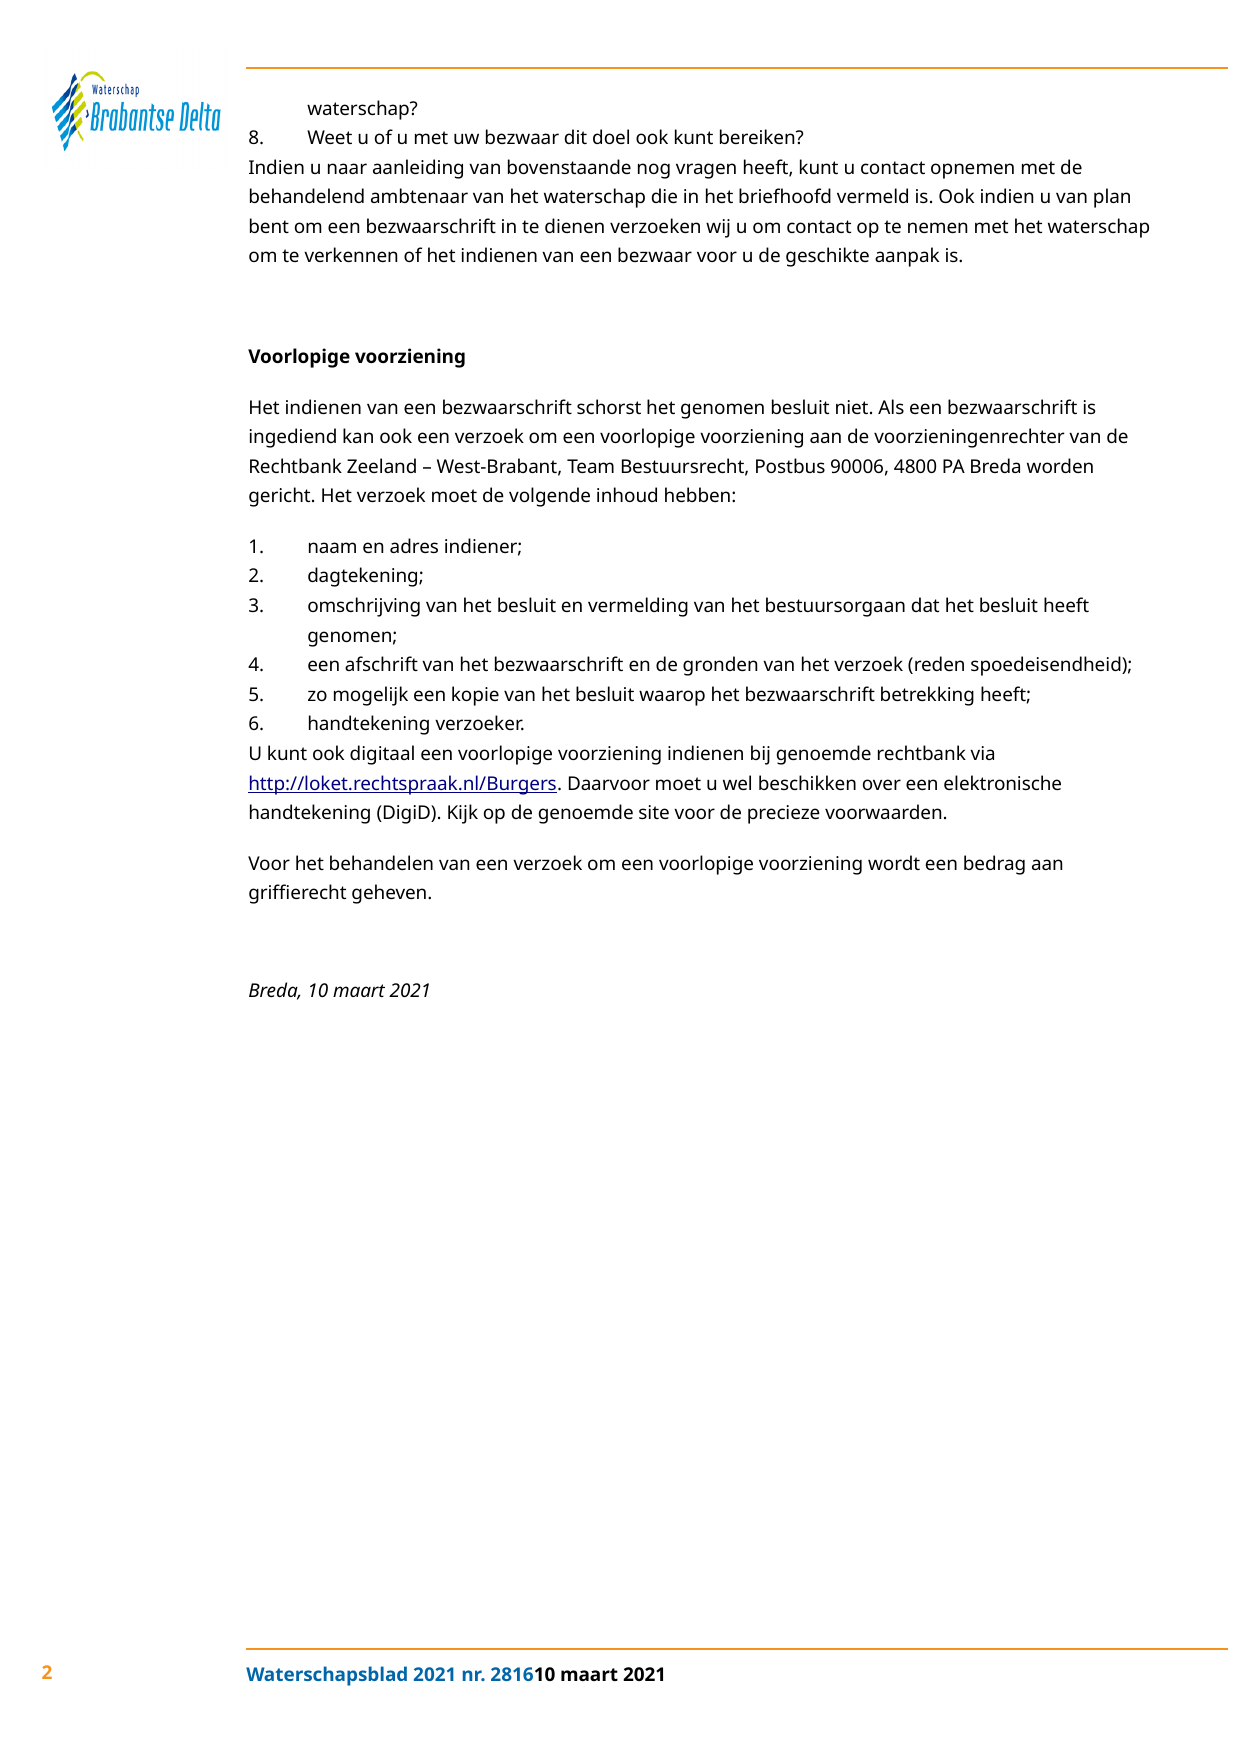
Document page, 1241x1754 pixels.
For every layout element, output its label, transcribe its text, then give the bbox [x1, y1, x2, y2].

text Het indienen van een bezwaarschrift schorst het genomen besluit niet. Als een bezwaarschrift is ingediend kan ook een verzoek om een voorlopige voorziening aan de voorzieningenrechter van de Rechtbank Zeeland – West-Brabant, Team Bestuursrecht, Postbus 90006, 4800 PA Breda worden gericht. Het verzoek moet de volgende inhoud hebben: [248, 394, 1152, 508]
text Voorlopige voorziening [248, 343, 1152, 369]
list dagtekening; [248, 563, 1152, 588]
list een afschrift van het bezwaarschrift en de gronden van het verzoek (reden spoedeisendheid); [248, 651, 1152, 677]
list waterschap? [248, 95, 1152, 121]
text Voor het behandelen van een verzoek om een voorlopige voorziening wordt een bedrag aan griffierecht geheven. [248, 850, 1152, 905]
list naam en adres indiener; [248, 533, 1152, 559]
list zo mogelijk een kopie van het besluit waarop het bezwaarschrift betrekking heeft; [248, 681, 1152, 707]
text Breda, 10 maart 2021 [248, 978, 1152, 1003]
picture [41, 47, 231, 172]
list handtekening verzoeker. [248, 711, 1152, 736]
list omschrijving van het besluit en vermelding van het bestuursorgaan dat het besluit heeft genomen; [248, 592, 1152, 648]
text U kunt ook digitaal een voorlopige voorziening indienen bij genoemde rechtbank via http://loket.rechtspraak.nl/Burgers. Daarvoor moet u wel beschikken over een elektronische handtekening (DigiD). Kijk op de genoemde site voor de precieze voorwaarden. [248, 740, 1152, 825]
list Weet u of u met uw bezwaar dit doel ook kunt bereiken? [248, 124, 1152, 150]
text Indien u naar aanleiding van bovenstaande nog vragen heeft, kunt u contact opnemen met de behandelend ambtenaar van het waterschap die in het briefhoofd vermeld is. Ook indien u van plan bent om een bezwaarschrift in te dienen verzoeken wij u om contact op te nemen met het waterschap om te verkennen of het indienen van een bezwaar voor u de geschikte aanpak is. [248, 154, 1152, 268]
